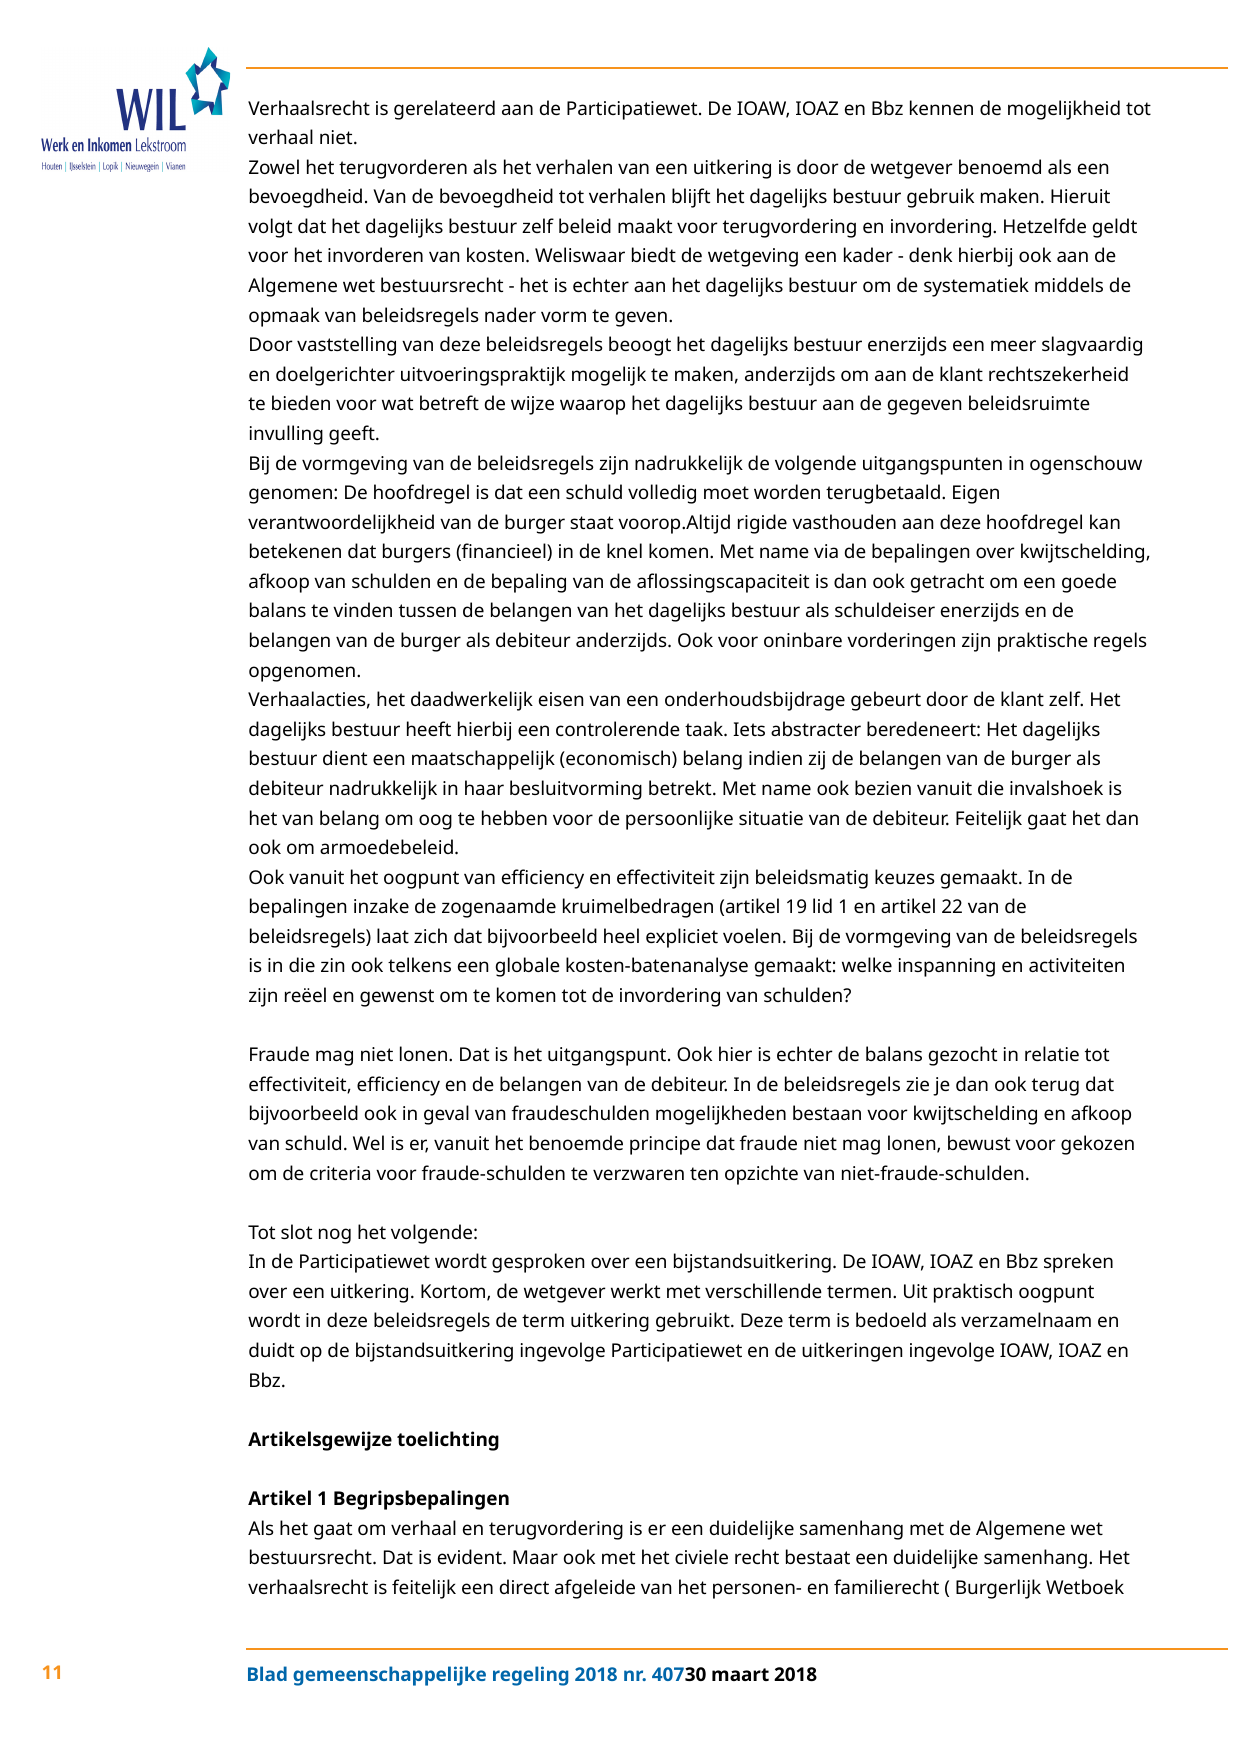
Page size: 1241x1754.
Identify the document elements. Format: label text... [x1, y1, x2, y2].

text Zowel het terugvorderen als het verhalen van een uitkering is door de wetgever benoemd als een bevoegdheid. Van de bevoegdheid tot verhalen blijft het dagelijks bestuur gebruik maken. Hieruit volgt dat het dagelijks bestuur zelf beleid maakt voor terugvordering en invordering. Hetzelfde geldt voor het invorderen van kosten. Weliswaar biedt de wetgeving een kader - denk hierbij ook aan de Algemene wet bestuursrecht - het is echter aan het dagelijks bestuur om de systematiek middels de opmaak van beleidsregels nader vorm te geven. [248, 154, 1152, 328]
text Door vaststelling van deze beleidsregels beoogt het dagelijks bestuur enerzijds een meer slagvaardig en doelgerichter uitvoeringspraktijk mogelijk te maken, anderzijds om aan de klant rechtszekerheid te bieden voor wat betreft de wijze waarop het dagelijks bestuur aan de gegeven beleidsruimte invulling geeft. [248, 331, 1152, 446]
text Fraude mag niet lonen. Dat is het uitgangspunt. Ook hier is echter de balans gezocht in relatie tot effectiviteit, efficiency en de belangen van de debiteur. In de beleidsregels zie je dan ook terug dat bijvoorbeeld ook in geval van fraudeschulden mogelijkheden bestaan voor kwijtschelding en afkoop van schuld. Wel is er, vanuit het benoemde principe dat fraude niet mag lonen, bewust voor gekozen om de criteria voor fraude-schulden te verzwaren ten opzichte van niet-fraude-schulden. [248, 1041, 1152, 1186]
text In de Participatiewet wordt gesproken over een bijstandsuitkering. De IOAW, IOAZ en Bbz spreken over een uitkering. Kortom, de wetgever werkt met verschillende termen. Uit praktisch oogpunt wordt in deze beleidsregels de term uitkering gebruikt. Deze term is bedoeld als verzamelnaam en duidt op de bijstandsuitkering ingevolge Participatiewet en de uitkeringen ingevolge IOAW, IOAZ en Bbz. [248, 1248, 1152, 1393]
text Bij de vormgeving van de beleidsregels zijn nadrukkelijk de volgende uitgangspunten in ogenschouw genomen: De hoofdregel is dat een schuld volledig moet worden terugbetaald. Eigen verantwoordelijkheid van de burger staat voorop.Altijd rigide vasthouden aan deze hoofdregel kan betekenen dat burgers (financieel) in de knel komen. Met name via de bepalingen over kwijtschelding, afkoop van schulden en de bepaling van de aflossingscapaciteit is dan ook getracht om een goede balans te vinden tussen de belangen van het dagelijks bestuur als schuldeiser enerzijds en de belangen van de burger als debiteur anderzijds. Ook voor oninbare vorderingen zijn praktische regels opgenomen. [248, 450, 1152, 683]
text Verhaalsrecht is gerelateerd aan de Participatiewet. De IOAW, IOAZ en Bbz kennen de mogelijkheid tot verhaal niet. [248, 95, 1152, 150]
text Artikelsgewijze toelichting [248, 1426, 1152, 1452]
text Als het gaat om verhaal en terugvordering is er een duidelijke samenhang met de Algemene wet bestuursrecht. Dat is evident. Maar ook met het civiele recht bestaat een duidelijke samenhang. Het verhaalsrecht is feitelijk een direct afgeleide van het personen- en familierecht ( Burgerlijk Wetboek [248, 1515, 1152, 1600]
text Ook vanuit het oogpunt van efficiency en effectiviteit zijn beleidsmatig keuzes gemaakt. In de bepalingen inzake de zogenaamde kruimelbedragen (artikel 19 lid 1 en artikel 22 van de beleidsregels) laat zich dat bijvoorbeeld heel expliciet voelen. Bij de vormgeving van de beleidsregels is in die zin ook telkens een globale kosten-batenanalyse gemaakt: welke inspanning en activiteiten zijn reëel en gewenst om te komen tot de invordering van schulden? [248, 864, 1152, 1008]
text Verhaalacties, het daadwerkelijk eisen van een onderhoudsbijdrage gebeurt door de klant zelf. Het dagelijks bestuur heeft hierbij een controlerende taak. Iets abstracter beredeneert: Het dagelijks bestuur dient een maatschappelijk (economisch) belang indien zij de belangen van de burger als debiteur nadrukkelijk in haar besluitvorming betrekt. Met name ook bezien vanuit die invalshoek is het van belang om oog te hebben voor de persoonlijke situatie van de debiteur. Feitelijk gaat het dan ook om armoedebeleid. [248, 686, 1152, 860]
text Tot slot nog het volgende: [248, 1219, 1152, 1245]
picture [41, 47, 231, 172]
text Artikel 1 Begripsbepalingen [248, 1485, 1152, 1511]
